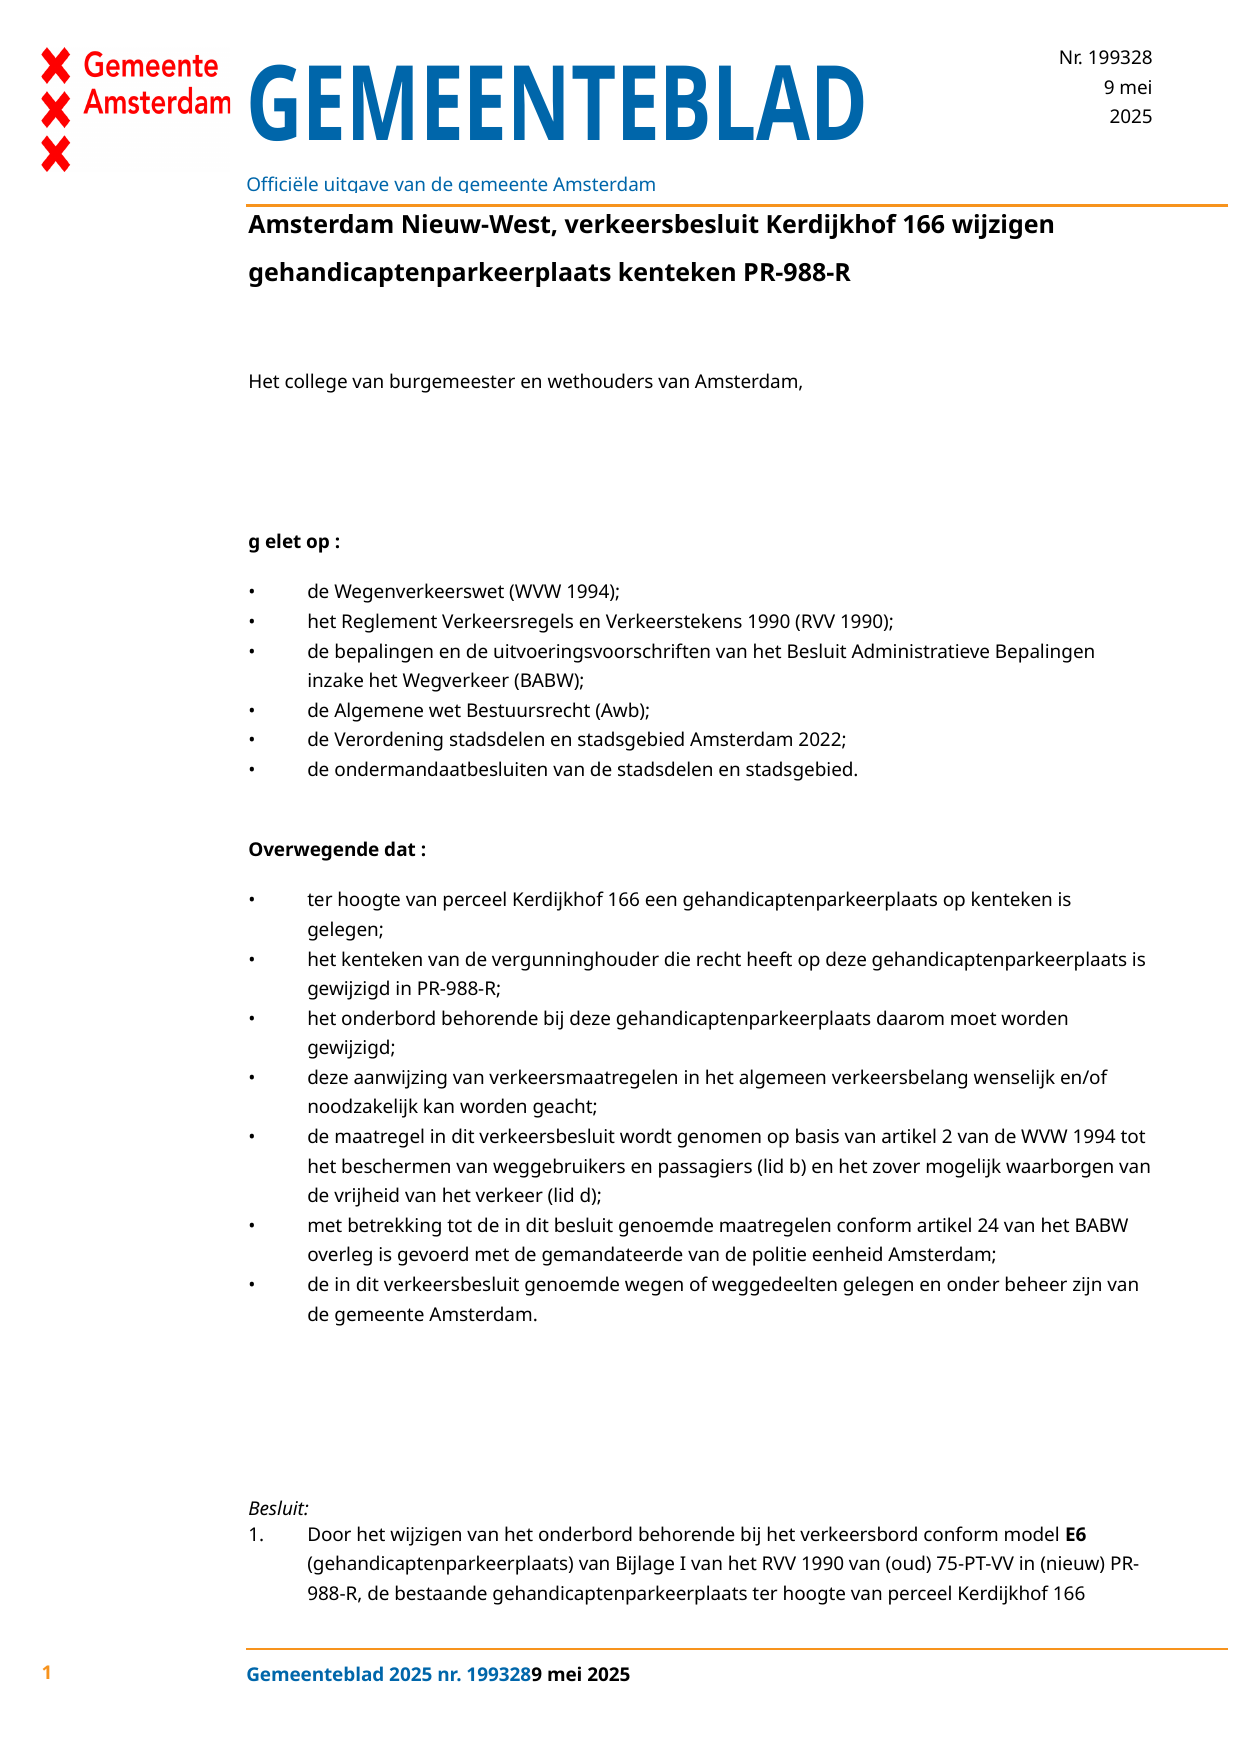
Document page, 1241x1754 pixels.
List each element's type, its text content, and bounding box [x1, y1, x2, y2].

list ter hoogte van perceel Kerdijkhof 166 een gehandicaptenparkeerplaats op kenteken is gelegen; [248, 887, 1152, 942]
list het onderbord behorende bij deze gehandicaptenparkeerplaats daarom moet worden gewijzigd; [248, 1005, 1152, 1060]
text Besluit: [248, 1495, 1152, 1521]
list de ondermandaatbesluiten van de stadsdelen en stadsgebied. [248, 756, 1152, 782]
list met betrekking tot de in dit besluit genoemde maatregelen conform artikel 24 van het BABW overleg is gevoerd met de gemandateerde van de politie eenheid Amsterdam; [248, 1212, 1152, 1267]
list deze aanwijzing van verkeersmaatregelen in het algemeen verkeersbelang wenselijk en/of noodzakelijk kan worden geacht; [248, 1064, 1152, 1119]
text g elet op : [248, 528, 1152, 554]
list het Reglement Verkeersregels en Verkeerstekens 1990 (RVV 1990); [248, 608, 1152, 634]
list de in dit verkeersbesluit genoemde wegen of weggedeelten gelegen en onder beheer zijn van de gemeente Amsterdam. [248, 1271, 1152, 1326]
list de maatregel in dit verkeersbesluit wordt genomen op basis van artikel 2 van de WVW 1994 tot het beschermen van weggebruikers en passagiers (lid b) en het zover mogelijk waarborgen van de vrijheid van het verkeer (lid d); [248, 1123, 1152, 1208]
list de Wegenverkeerswet (WVW 1994); [248, 579, 1152, 604]
text Het college van burgemeester en wethouders van Amsterdam, [248, 368, 1152, 394]
list de Algemene wet Bestuursrecht (Awb); [248, 697, 1152, 723]
list de bepalingen en de uitvoeringsvoorschriften van het Besluit Administratieve Bepalingen inzake het Wegverkeer (BABW); [248, 638, 1152, 693]
text Amsterdam Nieuw-West, verkeersbesluit Kerdijkhof 166 wijzigen gehandicaptenparkeerplaats kenteken PR-988-R [248, 207, 1152, 288]
list de Verordening stadsdelen en stadsgebied Amsterdam 2022; [248, 727, 1152, 752]
picture [41, 47, 231, 172]
list Door het wijzigen van het onderbord behorende bij het verkeersbord conform model E6 (gehandicaptenparkeerplaats) van Bijlage I van het RVV 1990 van (oud) 75-PT-VV in (nieuw) PR-988-R, de bestaande gehandicaptenparkeerplaats ter hoogte van perceel Kerdijkhof 166 [248, 1521, 1152, 1606]
text Overwegende dat : [248, 836, 1152, 862]
list het kenteken van de vergunninghouder die recht heeft op deze gehandicaptenparkeerplaats is gewijzigd in PR-988-R; [248, 946, 1152, 1001]
